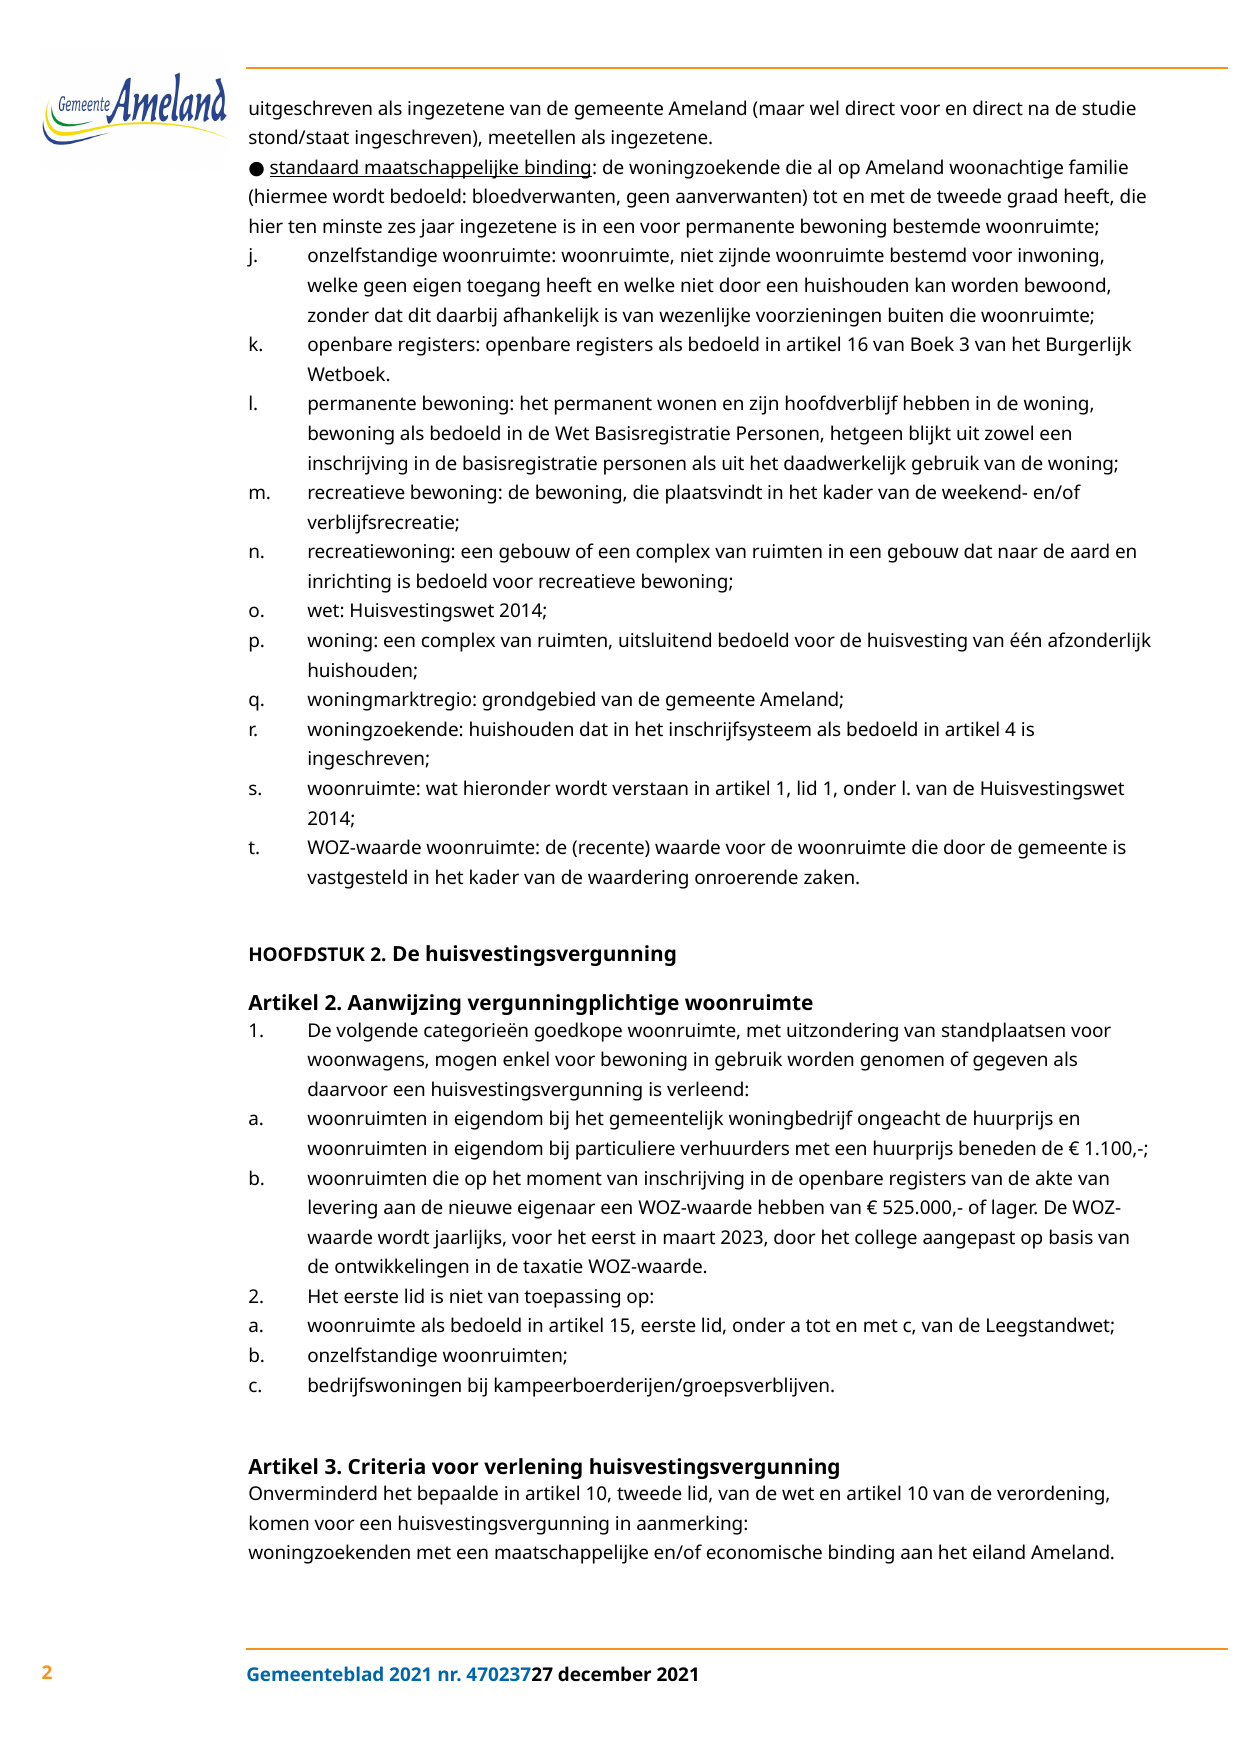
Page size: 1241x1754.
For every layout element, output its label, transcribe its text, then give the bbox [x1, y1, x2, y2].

list woonruimte: wat hieronder wordt verstaan in artikel 1, lid 1, onder l. van de Huisvestingswet 2014; [248, 775, 1152, 831]
text uitgeschreven als ingezetene van de gemeente Ameland (maar wel direct voor en direct na de studie stond/staat ingeschreven), meetellen als ingezetene. [248, 95, 1152, 150]
text Artikel 3. Criteria voor verlening huisvestingsvergunning [248, 1452, 1152, 1480]
list recreatieve bewoning: de bewoning, die plaatsvindt in het kader van de weekend- en/of verblijfsrecreatie; [248, 479, 1152, 535]
list woningzoekende: huishouden dat in het inschrijfsysteem als bedoeld in artikel 4 is ingeschreven; [248, 716, 1152, 771]
list onzelfstandige woonruimte: woonruimte, niet zijnde woonruimte bestemd voor inwoning, welke geen eigen toegang heeft en welke niet door een huishouden kan worden bewoond, zonder dat dit daarbij afhankelijk is van wezenlijke voorzieningen buiten die woonruimte; [248, 243, 1152, 328]
text woningzoekenden met een maatschappelijke en/of economische binding aan het eiland Ameland. [248, 1539, 1152, 1565]
list woningmarktregio: grondgebied van de gemeente Ameland; [248, 686, 1152, 712]
list De volgende categorieën goedkope woonruimte, met uitzondering van standplaatsen voor woonwagens, mogen enkel voor bewoning in gebruik worden genomen of gegeven als daarvoor een huisvestingsvergunning is verleend: [248, 1017, 1152, 1102]
list onzelfstandige woonruimten; [248, 1342, 1152, 1368]
list wet: Huisvestingswet 2014; [248, 598, 1152, 623]
list woonruimten in eigendom bij het gemeentelijk woningbedrijf ongeacht de huurprijs en woonruimten in eigendom bij particuliere verhuurders met een huurprijs beneden de € 1.100,-; [248, 1106, 1152, 1161]
text HOOFDSTUK 2. De huisvestingsvergunning [248, 939, 1152, 968]
list woning: een complex van ruimten, uitsluitend bedoeld voor de huisvesting van één afzonderlijk huishouden; [248, 627, 1152, 683]
list Het eerste lid is niet van toepassing op: [248, 1283, 1152, 1309]
picture [41, 47, 231, 172]
list woonruimten die op het moment van inschrijving in de openbare registers van de akte van levering aan de nieuwe eigenaar een WOZ-waarde hebben van € 525.000,- of lager. De WOZ-waarde wordt jaarlijks, voor het eerst in maart 2023, door het college aangepast op basis van de ontwikkelingen in de taxatie WOZ-waarde. [248, 1165, 1152, 1279]
list recreatiewoning: een gebouw of een complex van ruimten in een gebouw dat naar de aard en inrichting is bedoeld voor recreatieve bewoning; [248, 538, 1152, 594]
text Artikel 2. Aanwijzing vergunningplichtige woonruimte [248, 988, 1152, 1017]
list openbare registers: openbare registers als bedoeld in artikel 16 van Boek 3 van het Burgerlijk Wetboek. [248, 331, 1152, 387]
text ● standaard maatschappelijke binding: de woningzoekende die al op Ameland woonachtige familie (hiermee wordt bedoeld: bloedverwanten, geen aanverwanten) tot en met de tweede graad heeft, die hier ten minste zes jaar ingezetene is in een voor permanente bewoning bestemde woonruimte; [248, 154, 1152, 239]
list bedrijfswoningen bij kampeerboerderijen/groepsverblijven. [248, 1372, 1152, 1398]
text Onverminderd het bepaalde in artikel 10, tweede lid, van de wet en artikel 10 van de verordening, komen voor een huisvestingsvergunning in aanmerking: [248, 1480, 1152, 1536]
list permanente bewoning: het permanent wonen en zijn hoofdverblijf hebben in de woning, bewoning als bedoeld in de Wet Basisregistratie Personen, hetgeen blijkt uit zowel een inschrijving in de basisregistratie personen als uit het daadwerkelijk gebruik van de woning; [248, 391, 1152, 476]
list woonruimte als bedoeld in artikel 15, eerste lid, onder a tot en met c, van de Leegstandwet; [248, 1313, 1152, 1338]
list WOZ-waarde woonruimte: de (recente) waarde voor de woonruimte die door de gemeente is vastgesteld in het kader van de waardering onroerende zaken. [248, 834, 1152, 890]
